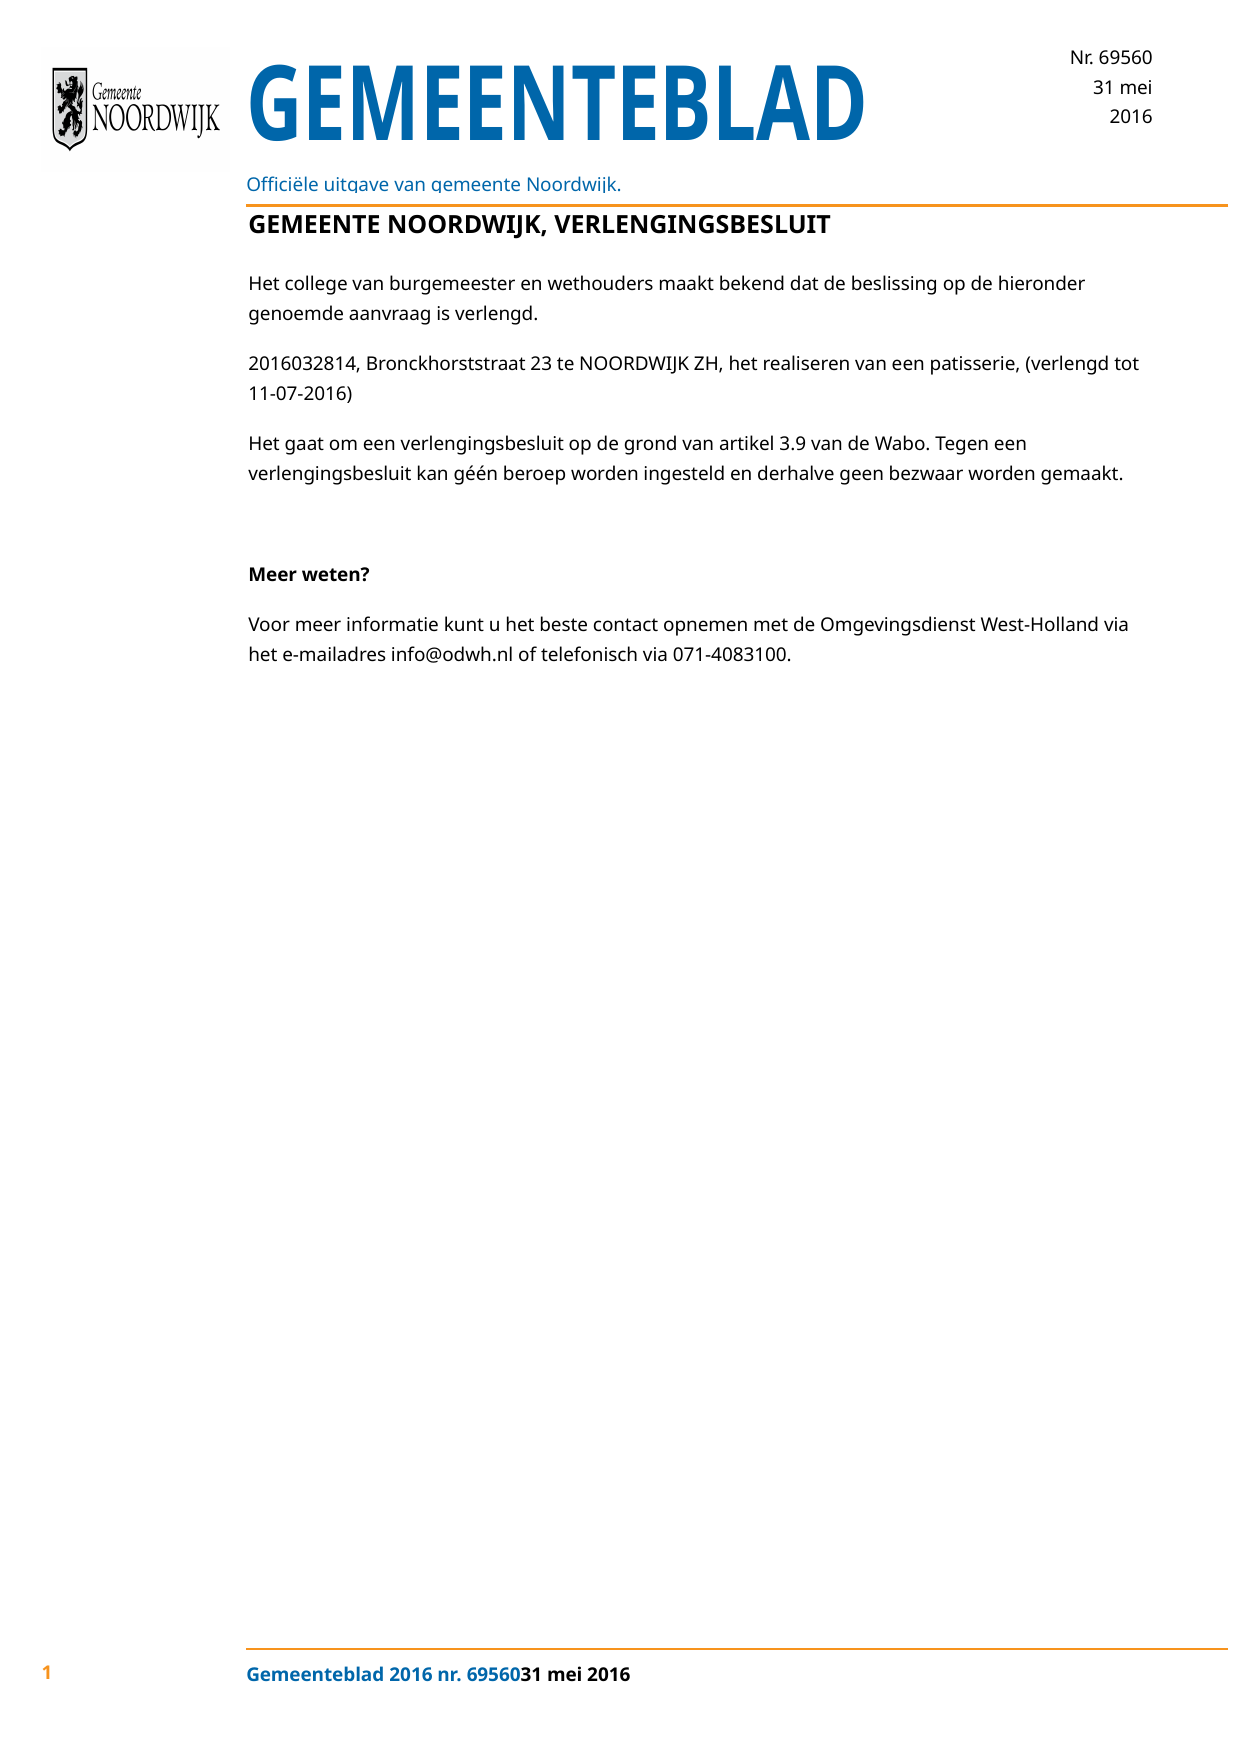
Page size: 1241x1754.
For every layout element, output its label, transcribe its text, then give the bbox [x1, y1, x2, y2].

text Meer weten? [248, 561, 1152, 586]
text Het gaat om een verlengingsbesluit op de grond van artikel 3.9 van de Wabo. Tegen een verlengingsbesluit kan géén beroep worden ingesteld en derhalve geen bezwaar worden gemaakt. [248, 430, 1152, 486]
text 2016032814, Bronckhorststraat 23 te NOORDWIJK ZH, het realiseren van een patisserie, (verlengd tot 11-07-2016) [248, 350, 1152, 406]
text Het college van burgemeester en wethouders maakt bekend dat de beslissing op de hieronder genoemde aanvraag is verlengd. [248, 270, 1152, 326]
text Voor meer informatie kunt u het beste contact opnemen met de Omgevingsdienst West-Holland via het e-mailadres info@odwh.nl of telefonisch via 071-4083100. [248, 611, 1152, 666]
text GEMEENTE NOORDWIJK, VERLENGINGSBESLUIT [248, 207, 1152, 241]
picture [41, 47, 231, 172]
